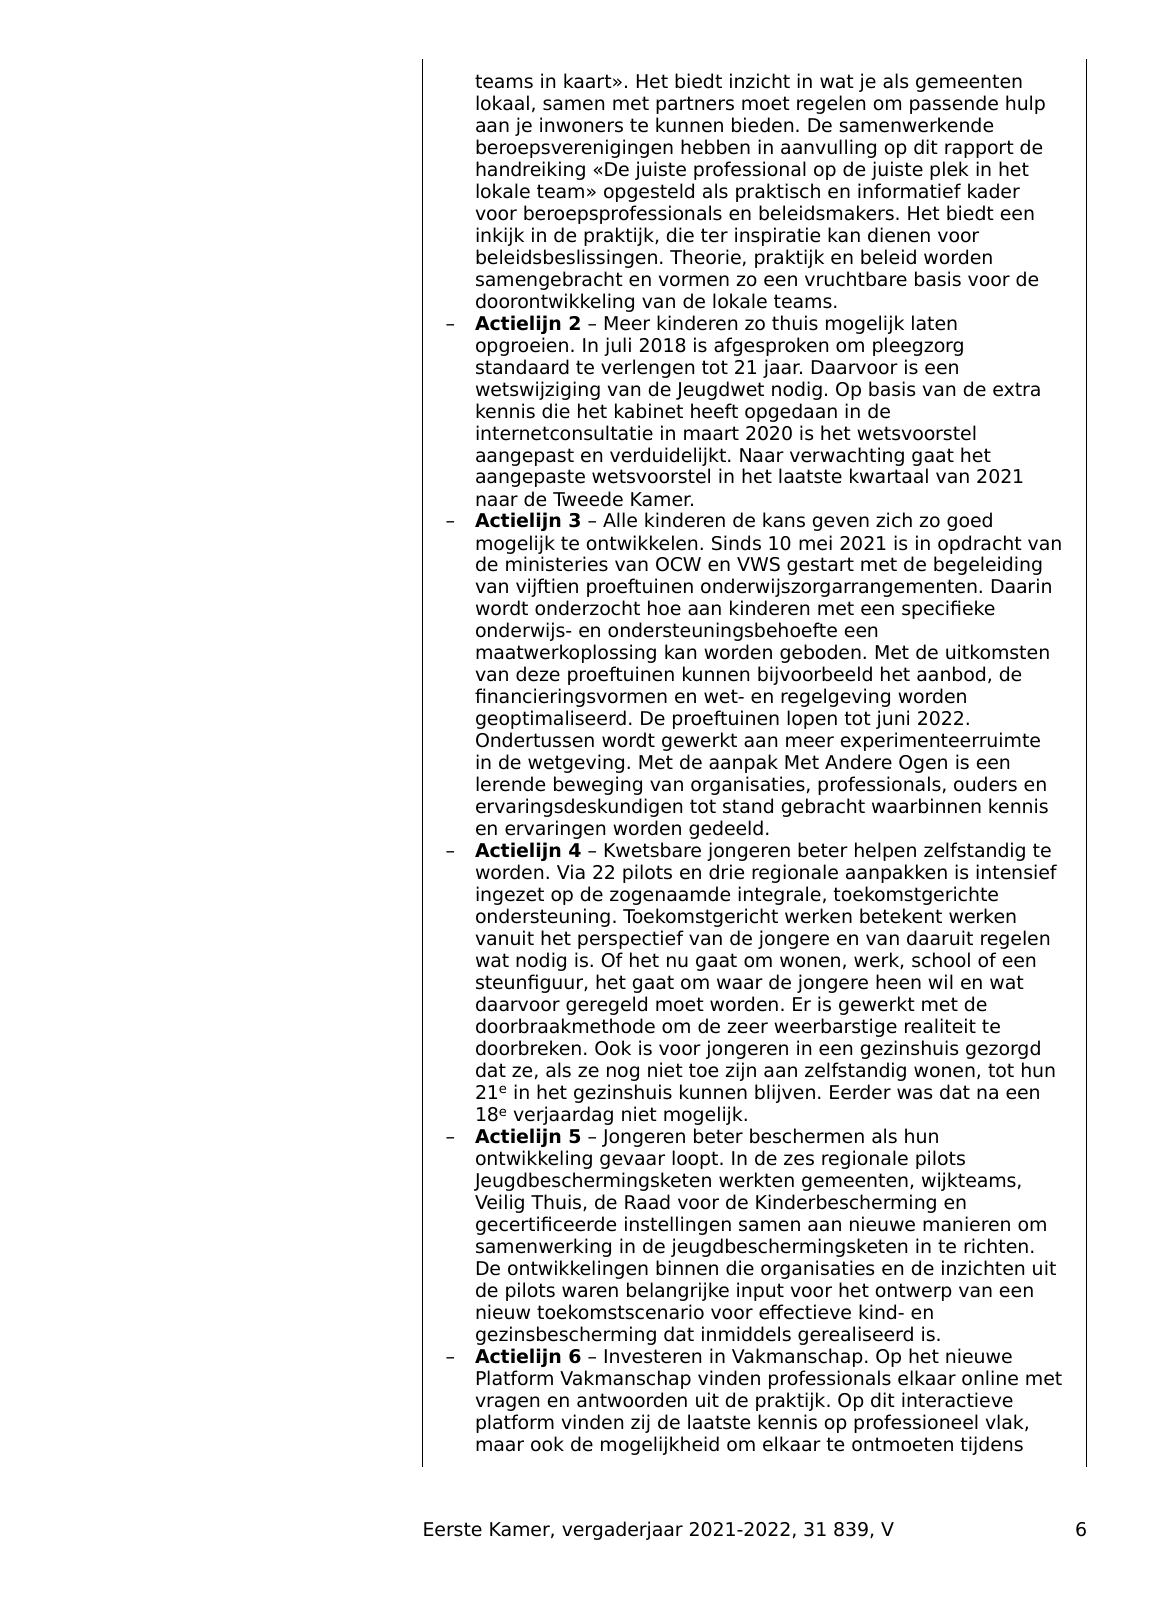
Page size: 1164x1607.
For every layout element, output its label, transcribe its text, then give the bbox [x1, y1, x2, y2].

table_header teams in kaart». Het biedt inzicht in wat je als gemeenten lokaal, samen met partners moet regelen om passende hulp aan je inwoners te kunnen bieden. De samenwerkende beroepsverenigingen hebben in aanvulling op dit rapport de handreiking «De juiste professional op de juiste plek in het lokale team» opgesteld als praktisch en informatief kader voor beroepsprofessionals en beleidsmakers. Het biedt een inkijk in de praktijk, die ter inspiratie kan dienen voor beleidsbeslissingen. Theorie, praktijk en beleid worden samengebracht en vormen zo een vruchtbare basis voor de doorontwikkeling van de lokale teams. – Actielijn 2 – Meer kinderen zo thuis mogelijk laten opgroeien. In juli 2018 is afgesproken om pleegzorg standaard te verlengen tot 21 jaar. Daarvoor is een wetswijziging van de Jeugdwet nodig. Op basis van de extra kennis die het kabinet heeft opgedaan in de internetconsultatie in maart 2020 is het wetsvoorstel aangepast en verduidelijkt. Naar verwachting gaat het aangepaste wetsvoorstel in het laatste kwartaal van 2021 naar de Tweede Kamer. – Actielijn 3 – Alle kinderen de kans geven zich zo goed mogelijk te ontwikkelen. Sinds 10 mei 2021 is in opdracht van de ministeries van OCW en VWS gestart met de begeleiding van vijftien proeftuinen onderwijszorgarrangementen. Daarin wordt onderzocht hoe aan kinderen met een specifieke onderwijs- en ondersteuningsbehoefte een maatwerkoplossing kan worden geboden. Met de uitkomsten van deze proeftuinen kunnen bijvoorbeeld het aanbod, de financieringsvormen en wet- en regelgeving worden geoptimaliseerd. De proeftuinen lopen tot juni 2022. Ondertussen wordt gewerkt aan meer experimenteerruimte in de wetgeving. Met de aanpak Met Andere Ogen is een lerende beweging van organisaties, professionals, ouders en ervaringsdeskundigen tot stand gebracht waarbinnen kennis en ervaringen worden gedeeld. – Actielijn 4 – Kwetsbare jongeren beter helpen zelfstandig te worden. Via 22 pilots en drie regionale aanpakken is intensief ingezet op de zogenaamde integrale, toekomstgerichte ondersteuning. Toekomstgericht werken betekent werken vanuit het perspectief van de jongere en van daaruit regelen wat nodig is. Of het nu gaat om wonen, werk, school of een steunfiguur, het gaat om waar de jongere heen wil en wat daarvoor geregeld moet worden. Er is gewerkt met de doorbraakmethode om de zeer weerbarstige realiteit te doorbreken. Ook is voor jongeren in een gezinshuis gezorgd dat ze, als ze nog niet toe zijn aan zelfstandig wonen, tot hun 21e in het gezinshuis kunnen blijven. Eerder was dat na een 18e verjaardag niet mogelijk. – Actielijn 5 – Jongeren beter beschermen als hun ontwikkeling gevaar loopt. In de zes regionale pilots Jeugdbeschermingsketen werkten gemeenten, wijkteams, Veilig Thuis, de Raad voor de Kinderbescherming en gecertificeerde instellingen samen aan nieuwe manieren om samenwerking in de jeugdbeschermingsketen in te richten. De ontwikkelingen binnen die organisaties en de inzichten uit de pilots waren belangrijke input voor het ontwerp van een nieuw toekomstscenario voor effectieve kind- en gezinsbescherming dat inmiddels gerealiseerd is. – Actielijn 6 – Investeren in Vakmanschap. Op het nieuwe Platform Vakmanschap vinden professionals elkaar online met vragen en antwoorden uit de praktijk. Op dit interactieve platform vinden zij de laatste kennis op professioneel vlak, maar ook de mogelijkheid om elkaar te ontmoeten tijdens [423, 59, 1086, 1467]
